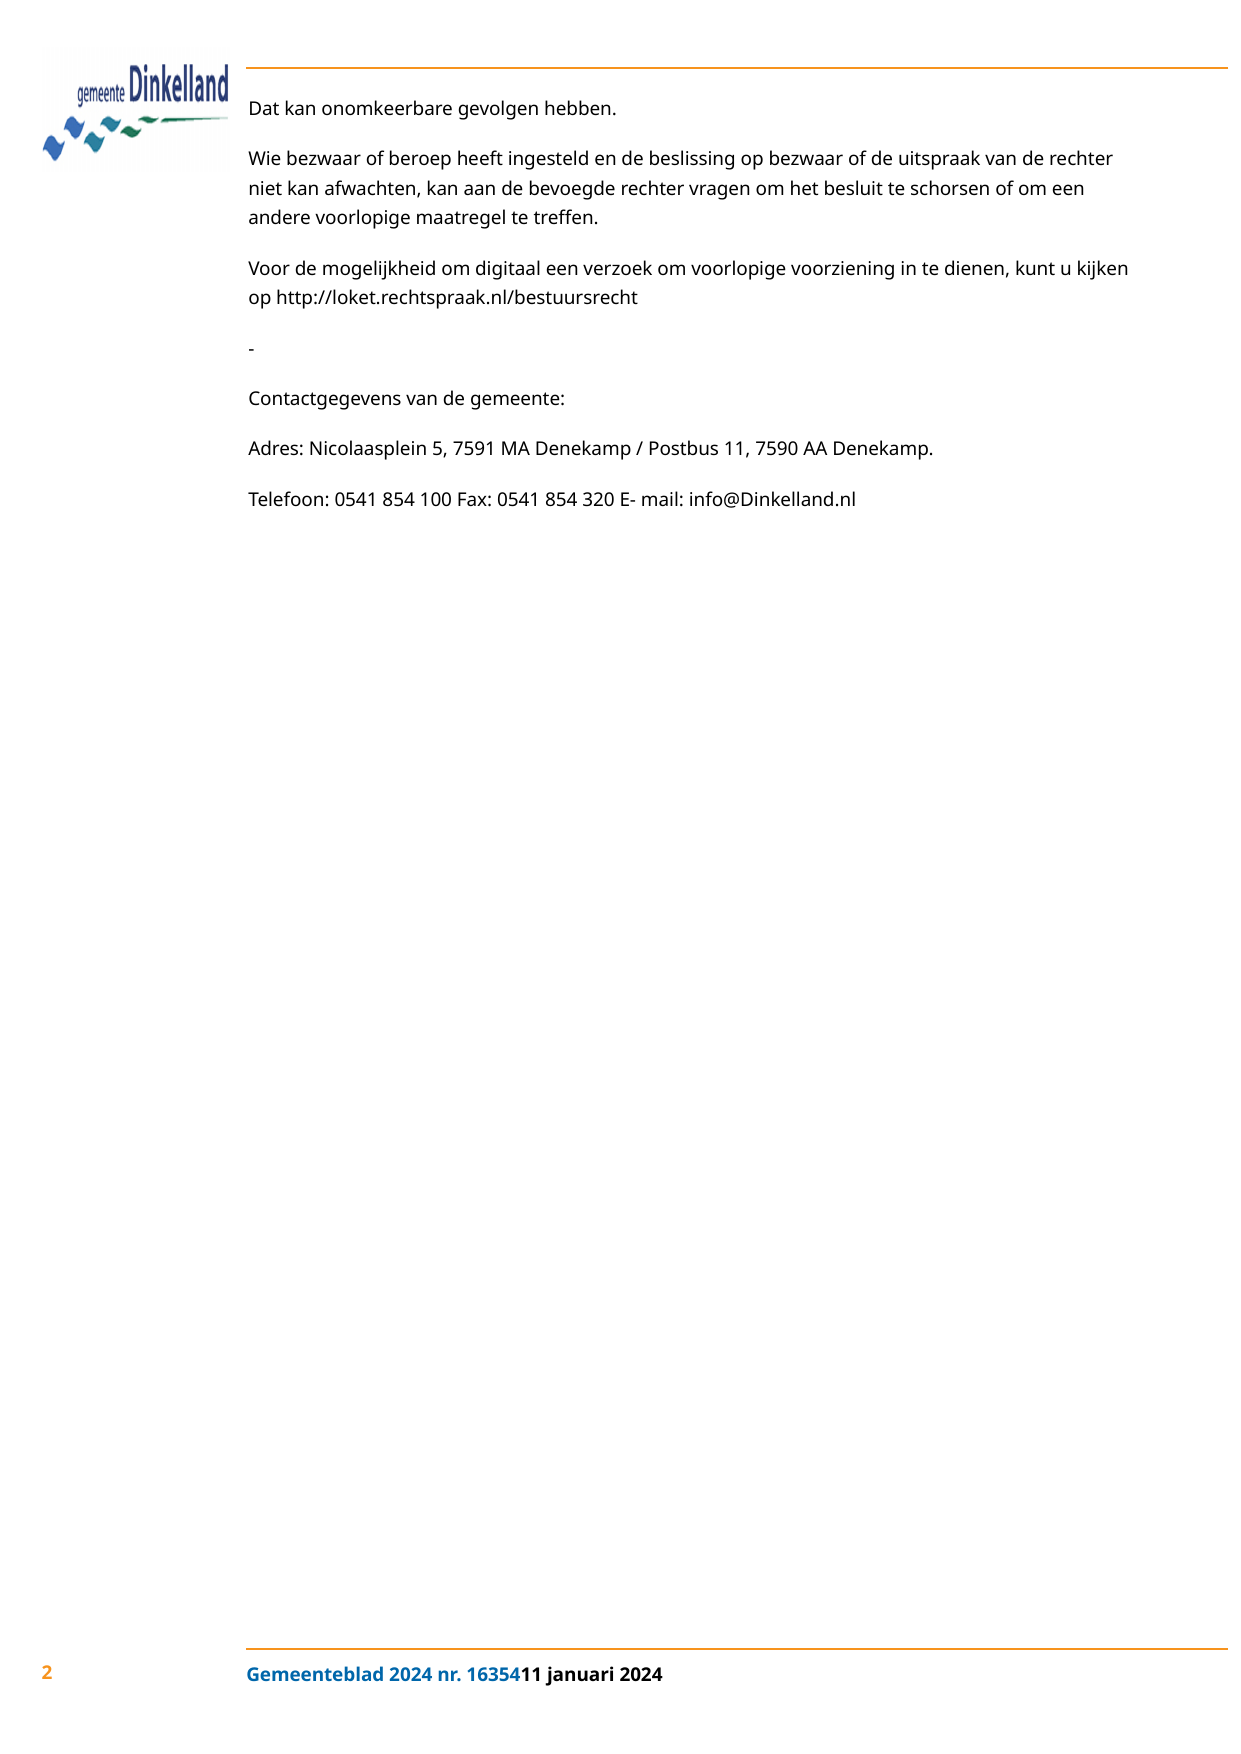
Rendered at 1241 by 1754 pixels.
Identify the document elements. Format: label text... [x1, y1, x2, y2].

text Voor de mogelijkheid om digitaal een verzoek om voorlopige voorziening in te dienen, kunt u kijken op http://loket.rechtspraak.nl/bestuursrecht [248, 255, 1152, 310]
text Telefoon: 0541 854 100 Fax: 0541 854 320 E- mail: info@Dinkelland.nl [248, 486, 1152, 512]
text - [248, 335, 1152, 361]
text Adres: Nicolaasplein 5, 7591 MA Denekamp / Postbus 11, 7590 AA Denekamp. [248, 436, 1152, 461]
picture [41, 47, 231, 172]
text Dat kan onomkeerbare gevolgen hebben. [248, 95, 1152, 121]
text Contactgegevens van de gemeente: [248, 385, 1152, 411]
text Wie bezwaar of beroep heeft ingesteld en de beslissing op bezwaar of de uitspraak van de rechter niet kan afwachten, kan aan de bevoegde rechter vragen om het besluit te schorsen of om een andere voorlopige maatregel te treffen. [248, 145, 1152, 230]
